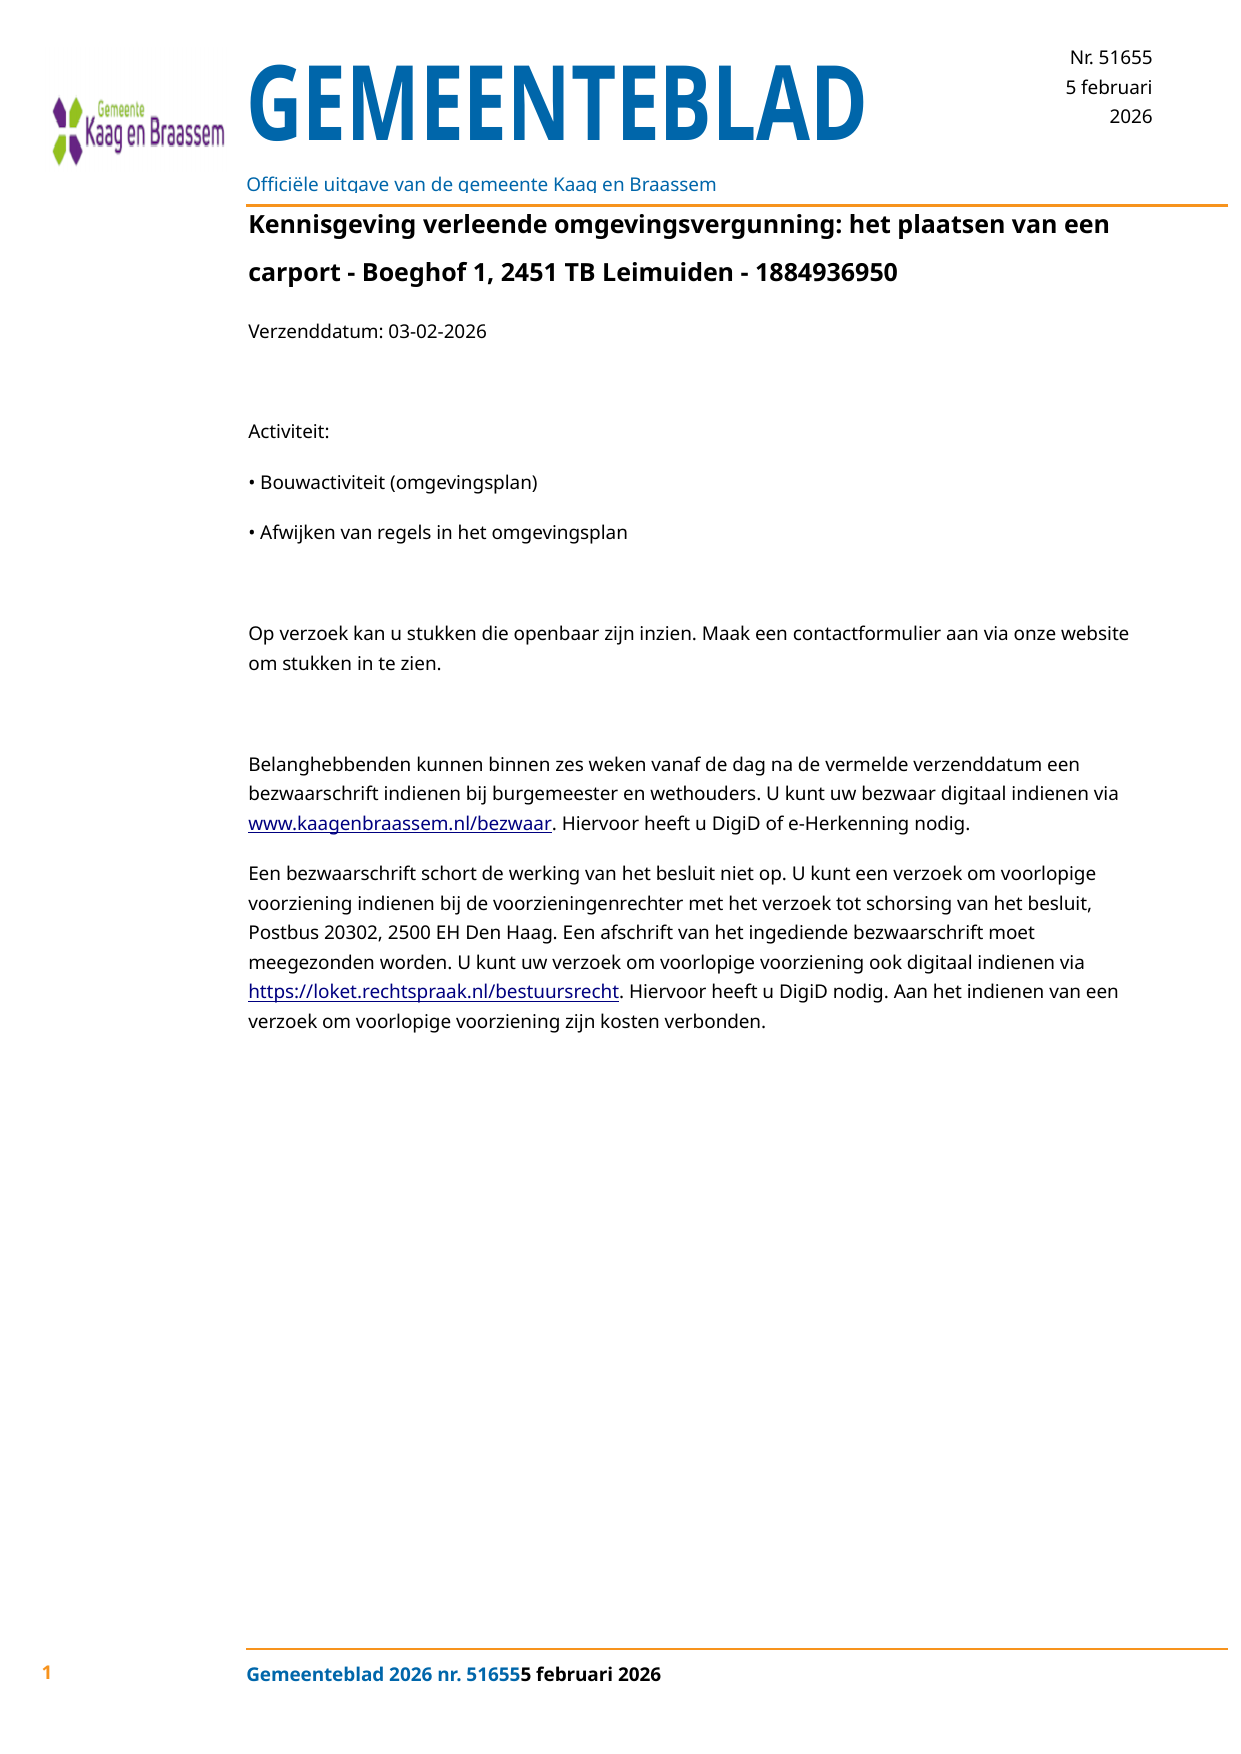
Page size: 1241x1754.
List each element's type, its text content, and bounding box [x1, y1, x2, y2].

text • Afwijken van regels in het omgevingsplan [248, 519, 1152, 545]
text • Bouwactiviteit (omgevingsplan) [248, 469, 1152, 495]
text Een bezwaarschrift schort de werking van het besluit niet op. U kunt een verzoek om voorlopige voorziening indienen bij de voorzieningenrechter met het verzoek tot schorsing van het besluit, Postbus 20302, 2500 EH Den Haag. Een afschrift van het ingediende bezwaarschrift moet meegezonden worden. U kunt uw verzoek om voorlopige voorziening ook digitaal indienen via https://loket.rechtspraak.nl/bestuursrecht. Hiervoor heeft u DigiD nodig. Aan het indienen van een verzoek om voorlopige voorziening zijn kosten verbonden. [248, 860, 1152, 1034]
text Kennisgeving verleende omgevingsvergunning: het plaatsen van een carport - Boeghof 1, 2451 TB Leimuiden - 1884936950 [248, 207, 1152, 288]
text Verzenddatum: 03-02-2026 [248, 318, 1152, 344]
picture [41, 47, 231, 172]
text Activiteit: [248, 419, 1152, 444]
text Belanghebbenden kunnen binnen zes weken vanaf de dag na de vermelde verzenddatum een bezwaarschrift indienen bij burgemeester en wethouders. U kunt uw bezwaar digitaal indienen via www.kaagenbraassem.nl/bezwaar. Hiervoor heeft u DigiD of e-Herkenning nodig. [248, 751, 1152, 836]
text Op verzoek kan u stukken die openbaar zijn inzien. Maak een contactformulier aan via onze website om stukken in te zien. [248, 620, 1152, 676]
